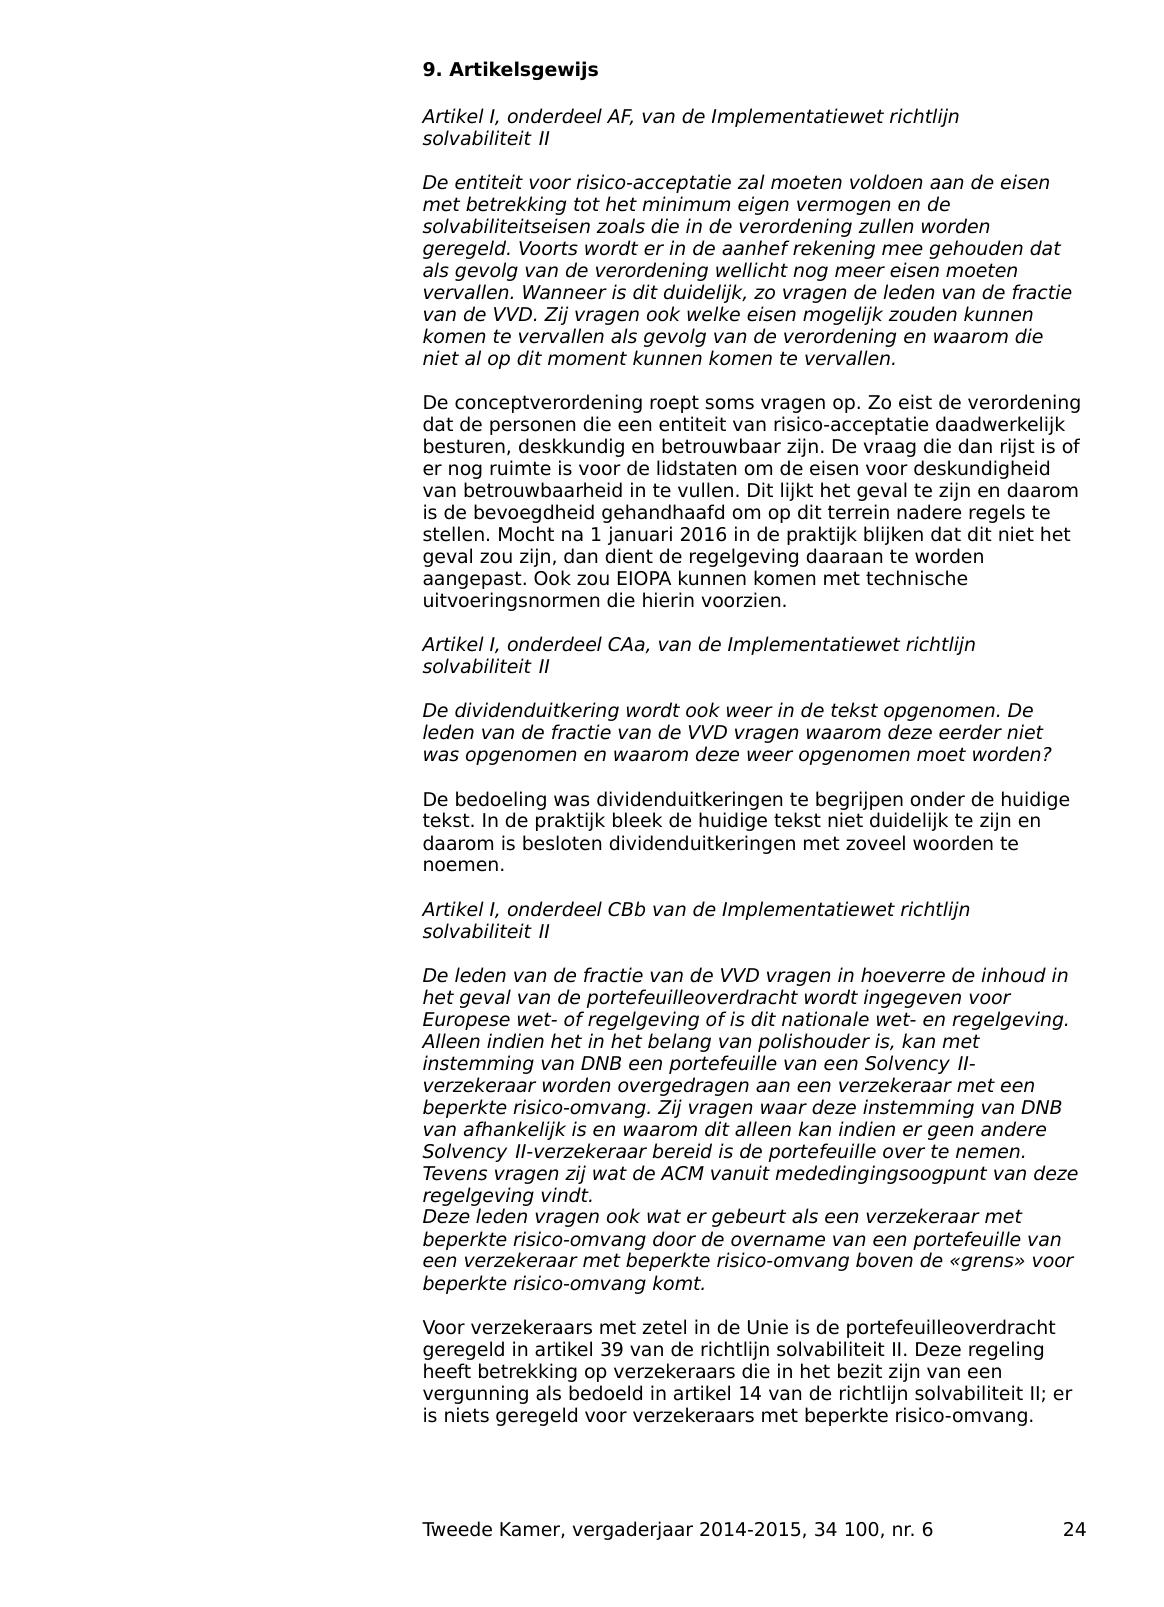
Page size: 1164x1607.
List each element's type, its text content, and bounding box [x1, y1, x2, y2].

text Deze leden vragen ook wat er gebeurt als een verzekeraar met beperkte risico-omvang door de overname van een portefeuille van een verzekeraar met beperkte risico-omvang boven de «grens» voor beperkte risico-omvang komt. [422, 1206, 1087, 1294]
text De bedoeling was dividenduitkeringen te begrijpen onder de huidige tekst. In de praktijk bleek de huidige tekst niet duidelijk te zijn en daarom is besloten dividenduitkeringen met zoveel woorden te noemen. [422, 788, 1087, 876]
subtitle Artikel I, onderdeel CBb van de Implementatiewet richtlijn solvabiliteit II [422, 898, 1087, 942]
subtitle 9. Artikelsgewijs [422, 59, 1087, 81]
subtitle Artikel I, onderdeel CAa, van de Implementatiewet richtlijn solvabiliteit II [422, 634, 1087, 678]
text De leden van de fractie van de VVD vragen in hoeverre de inhoud in het geval van de portefeuilleoverdracht wordt ingegeven voor Europese wet- of regelgeving of is dit nationale wet- en regelgeving. Alleen indien het in het belang van polishouder is, kan met instemming van DNB een portefeuille van een Solvency II-verzekeraar worden overgedragen aan een verzekeraar met een beperkte risico-omvang. Zij vragen waar deze instemming van DNB van afhankelijk is en waarom dit alleen kan indien er geen andere Solvency II-verzekeraar bereid is de portefeuille over te nemen. Tevens vragen zij wat de ACM vanuit mededingingsoogpunt van deze regelgeving vindt. [422, 965, 1087, 1206]
text De conceptverordening roept soms vragen op. Zo eist de verordening dat de personen die een entiteit van risico-acceptatie daadwerkelijk besturen, deskkundig en betrouwbaar zijn. De vraag die dan rijst is of er nog ruimte is voor de lidstaten om de eisen voor deskundigheid van betrouwbaarheid in te vullen. Dit lijkt het geval te zijn en daarom is de bevoegdheid gehandhaafd om op dit terrein nadere regels te stellen. Mocht na 1 januari 2016 in de praktijk blijken dat dit niet het geval zou zijn, dan dient de regelgeving daaraan te worden aangepast. Ook zou EIOPA kunnen komen met technische uitvoeringsnormen die hierin voorzien. [422, 392, 1087, 612]
text De dividenduitkering wordt ook weer in de tekst opgenomen. De leden van de fractie van de VVD vragen waarom deze eerder niet was opgenomen en waarom deze weer opgenomen moet worden? [422, 700, 1087, 766]
subtitle Artikel I, onderdeel AF, van de Implementatiewet richtlijn solvabiliteit II [422, 106, 1087, 150]
text De entiteit voor risico-acceptatie zal moeten voldoen aan de eisen met betrekking tot het minimum eigen vermogen en de solvabiliteitseisen zoals die in de verordening zullen worden geregeld. Voorts wordt er in de aanhef rekening mee gehouden dat als gevolg van de verordening wellicht nog meer eisen moeten vervallen. Wanneer is dit duidelijk, zo vragen de leden van de fractie van de VVD. Zij vragen ook welke eisen mogelijk zouden kunnen komen te vervallen als gevolg van de verordening en waarom die niet al op dit moment kunnen komen te vervallen. [422, 172, 1087, 370]
text Voor verzekeraars met zetel in de Unie is de portefeuilleoverdracht geregeld in artikel 39 van de richtlijn solvabiliteit II. Deze regeling heeft betrekking op verzekeraars die in het bezit zijn van een vergunning als bedoeld in artikel 14 van de richtlijn solvabiliteit II; er is niets geregeld voor verzekeraars met beperkte risico-omvang. [422, 1317, 1087, 1426]
